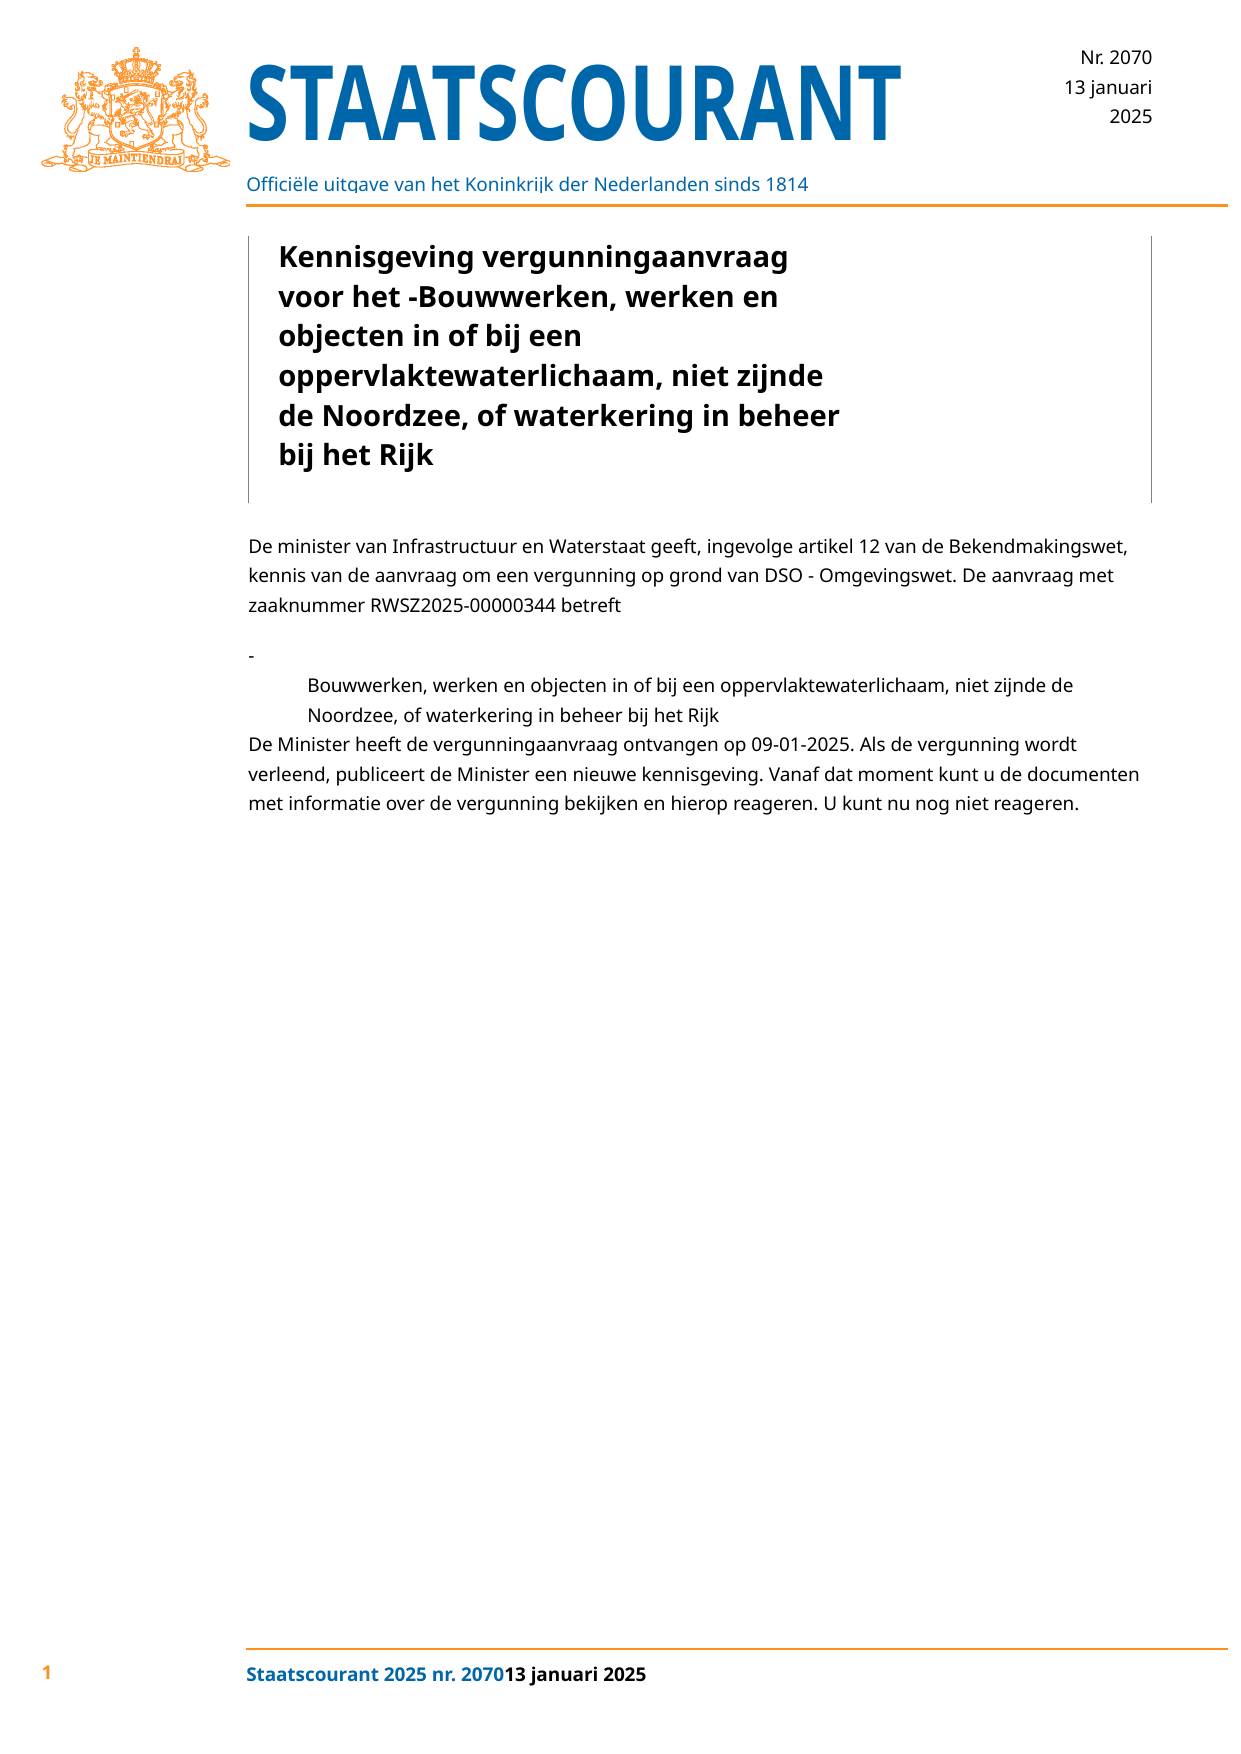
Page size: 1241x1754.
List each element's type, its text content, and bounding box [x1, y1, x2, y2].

picture [41, 47, 231, 172]
table_header [1090, 236, 1151, 413]
text De minister van Infrastructuur en Waterstaat geeft, ingevolge artikel 12 van de Bekendmakingswet, kennis van de aanvraag om een vergunning op grond van DSO - Omgevingswet. De aanvraag met zaaknummer RWSZ2025-00000344 betreft [248, 533, 1152, 618]
table_header [850, 236, 912, 413]
table_header [850, 414, 1151, 503]
list Bouwwerken, werken en objecten in of bij een oppervlaktewaterlichaam, niet zijnde de Noordzee, of waterkering in beheer bij het Rijk [248, 672, 1152, 727]
table_header Kennisgeving vergunningaanvraag voor het -Bouwwerken, werken en objecten in of bij een oppervlaktewaterlichaam, niet zijnde de Noordzee, of waterkering in beheer bij het Rijk [249, 236, 850, 503]
picture [912, 236, 1090, 414]
text De Minister heeft de vergunningaanvraag ontvangen op 09-01-2025. Als de vergunning wordt verleend, publiceert de Minister een nieuwe kennisgeving. Vanaf dat moment kunt u de documenten met informatie over de vergunning bekijken en hierop reageren. U kunt nu nog niet reageren. [248, 731, 1152, 816]
